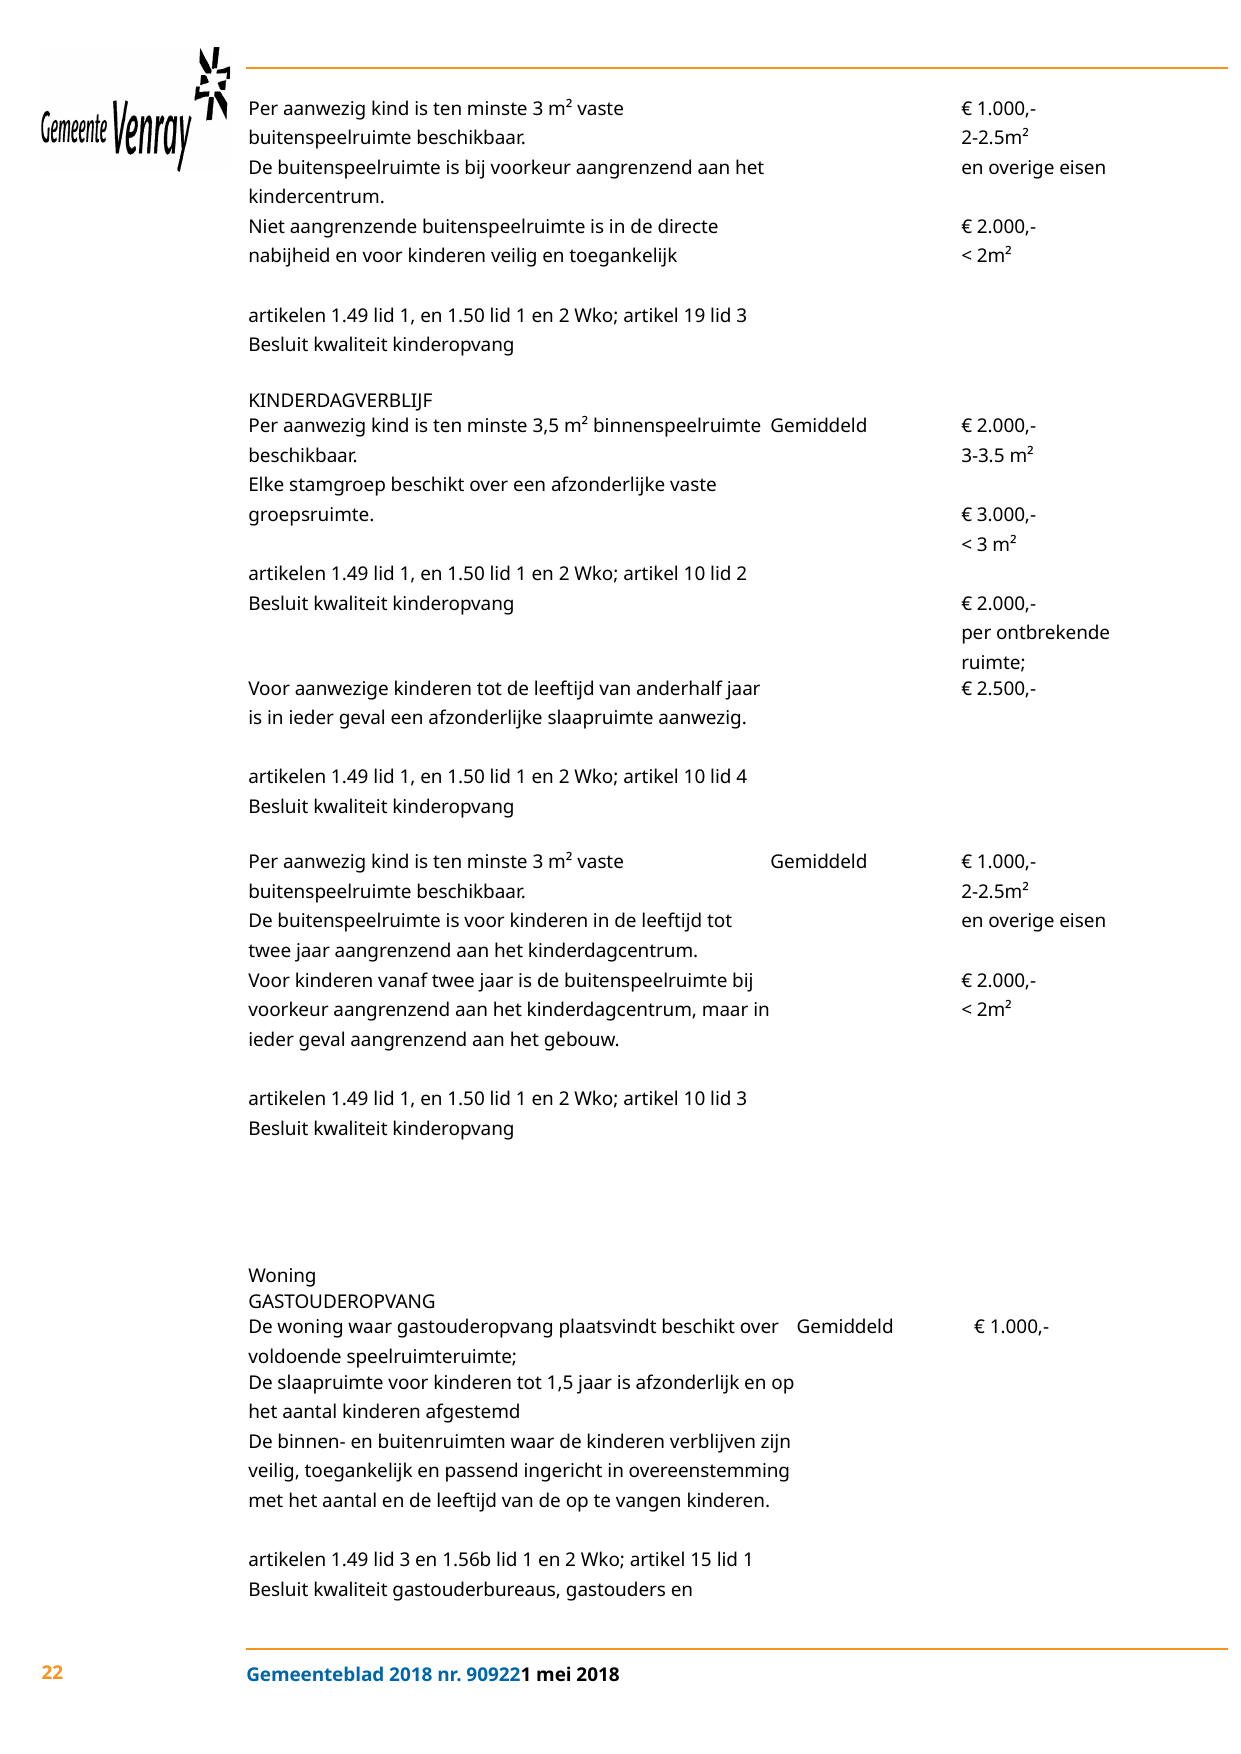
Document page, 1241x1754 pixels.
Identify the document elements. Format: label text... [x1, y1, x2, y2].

table_cell Voor aanwezige kinderen tot de leeftijd van anderhalf jaar is in ieder geval een afzonderlijke slaapruimte aanwezig. artikelen 1.49 lid 1, en 1.50 lid 1 en 2 Wko; artikel 10 lid 4 Besluit kwaliteit kinderopvang [248, 675, 770, 848]
table_cell GASTOUDEROPVANG [248, 1288, 1152, 1314]
table_cell Per aanwezig kind is ten minste 3 m² vaste buitenspeelruimte beschikbaar. De buitenspeelruimte is voor kinderen in de leeftijd tot twee jaar aangrenzend aan het kinderdagcentrum. Voor kinderen vanaf twee jaar is de buitenspeelruimte bij voorkeur aangrenzend aan het kinderdagcentrum, maar in ieder geval aangrenzend aan het gebouw. artikelen 1.49 lid 1, en 1.50 lid 1 en 2 Wko; artikel 10 lid 3 Besluit kwaliteit kinderopvang [248, 849, 770, 1170]
table_cell Gemiddeld [770, 849, 961, 1170]
picture [41, 47, 231, 172]
table_cell € 1.000,- 2-2.5m² en overige eisen € 2.000,- < 2m² [961, 849, 1152, 1170]
table_cell KINDERDAGVERBLIJF [248, 387, 1152, 412]
table_cell Per aanwezig kind is ten minste 3,5 m² binnenspeelruimte beschikbaar. Elke stamgroep beschikt over een afzonderlijke vaste groepsruimte. artikelen 1.49 lid 1, en 1.50 lid 1 en 2 Wko; artikel 10 lid 2 Besluit kwaliteit kinderopvang [248, 413, 770, 675]
table_cell [770, 675, 961, 848]
table_cell Gemiddeld [770, 413, 961, 675]
table_cell Gemiddeld [796, 1314, 974, 1602]
table_cell [770, 95, 961, 387]
table_cell € 2.000,- 3-3.5 m² € 3.000,- < 3 m² € 2.000,- per ontbrekende ruimte; [961, 413, 1152, 675]
table_cell € 1.000,- [974, 1314, 1152, 1602]
table_cell Per aanwezig kind is ten minste 3 m² vaste buitenspeelruimte beschikbaar. De buitenspeelruimte is bij voorkeur aangrenzend aan het kindercentrum. Niet aangrenzende buitenspeelruimte is in de directe nabijheid en voor kinderen veilig en toegankelijk artikelen 1.49 lid 1, en 1.50 lid 1 en 2 Wko; artikel 19 lid 3 Besluit kwaliteit kinderopvang [248, 95, 770, 387]
table_cell € 1.000,- 2-2.5m² en overige eisen € 2.000,- < 2m² [961, 95, 1152, 387]
table_cell € 2.500,- [961, 675, 1152, 848]
table_header Woning [248, 1262, 1152, 1288]
table_cell De woning waar gastouderopvang plaatsvindt beschikt over voldoende speelruimteruimte; De slaapruimte voor kinderen tot 1,5 jaar is afzonderlijk en op het aantal kinderen afgestemd De binnen- en buitenruimten waar de kinderen verblijven zijn veilig, toegankelijk en passend ingericht in overeenstemming met het aantal en de leeftijd van de op te vangen kinderen. artikelen 1.49 lid 3 en 1.56b lid 1 en 2 Wko; artikel 15 lid 1 Besluit kwaliteit gastouderbureaus, gastouders en [248, 1314, 796, 1602]
